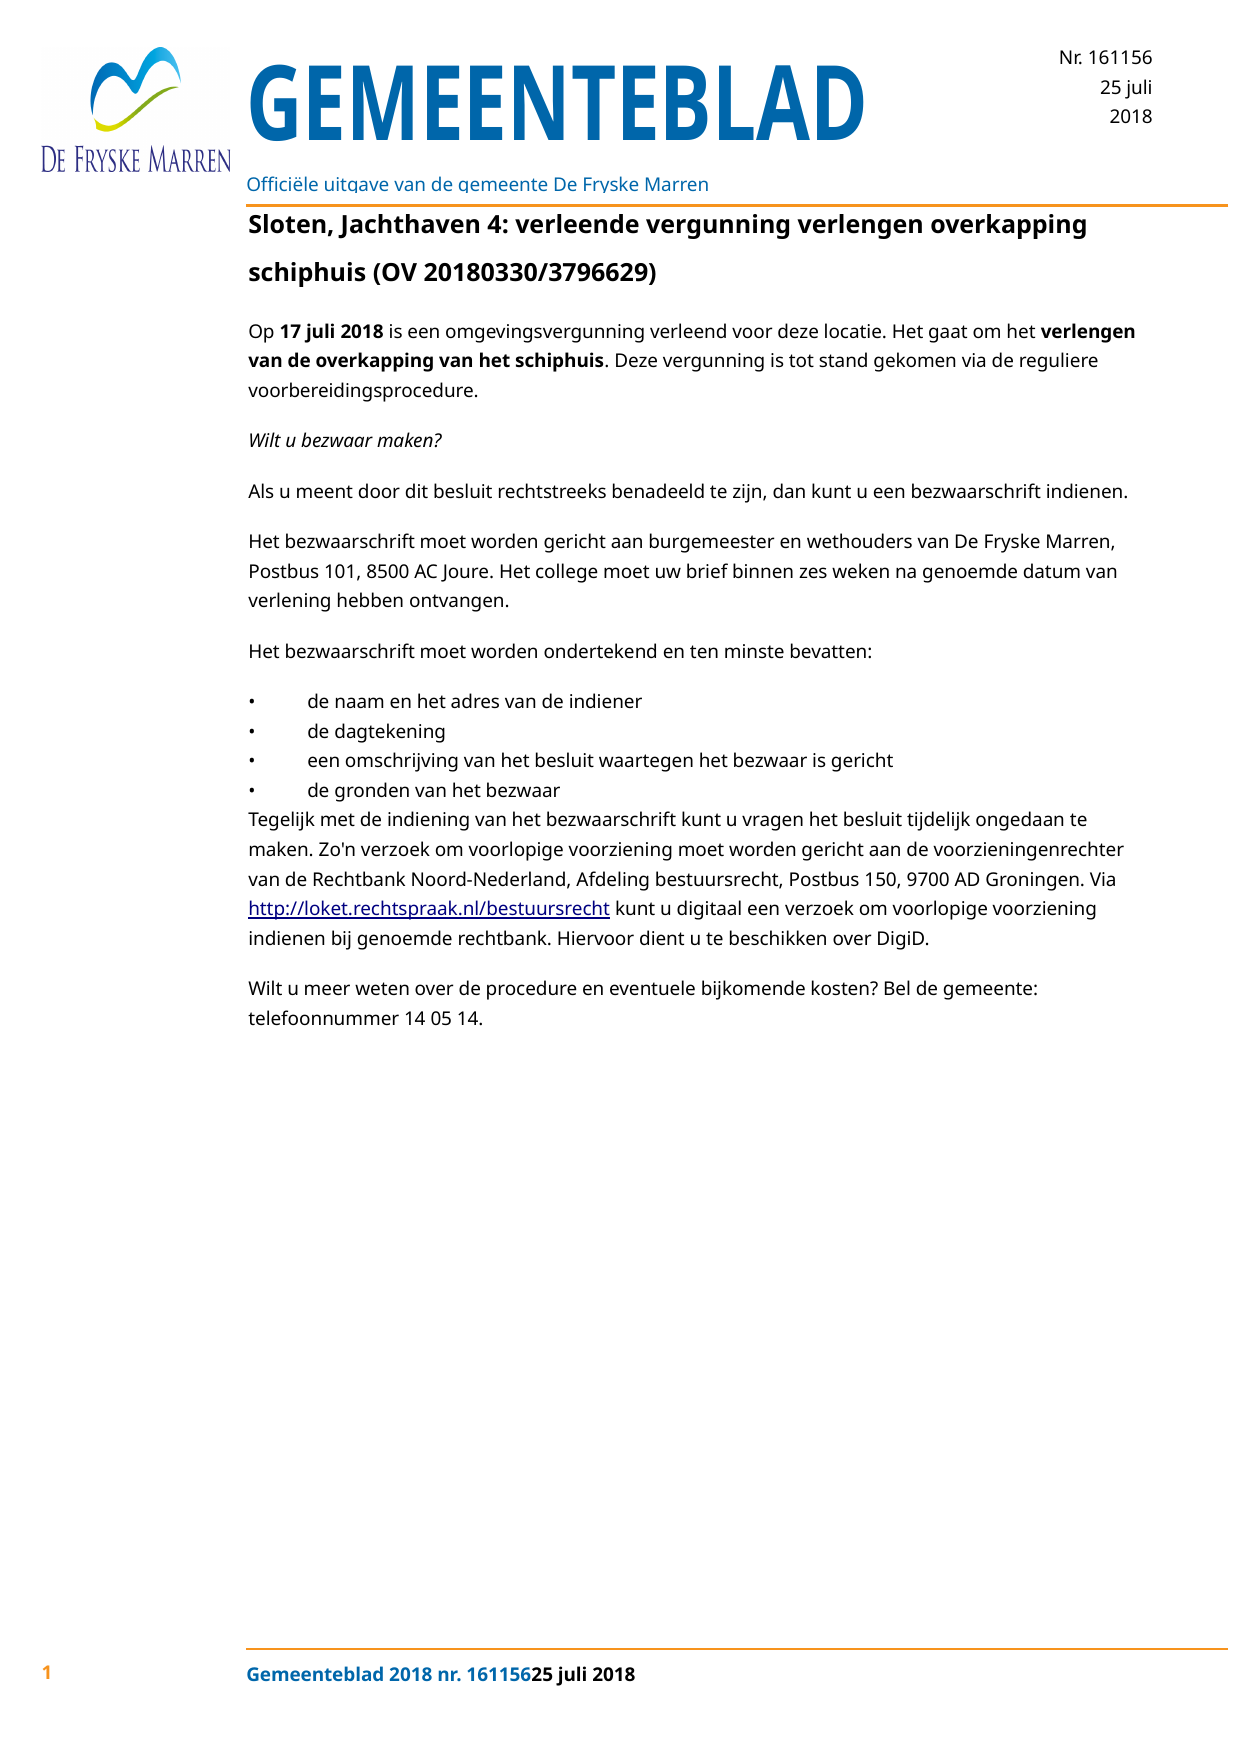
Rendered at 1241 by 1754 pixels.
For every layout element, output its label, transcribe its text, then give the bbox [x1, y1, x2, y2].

text Wilt u bezwaar maken? [248, 427, 1152, 453]
text Op 17 juli 2018 is een omgevingsvergunning verleend voor deze locatie. Het gaat om het verlengen van de overkapping van het schiphuis. Deze vergunning is tot stand gekomen via de reguliere voorbereidingsprocedure. [248, 318, 1152, 403]
text Het bezwaarschrift moet worden ondertekend en ten minste bevatten: [248, 638, 1152, 664]
text Tegelijk met de indiening van het bezwaarschrift kunt u vragen het besluit tijdelijk ongedaan te maken. Zo'n verzoek om voorlopige voorziening moet worden gericht aan de voorzieningenrechter van de Rechtbank Noord-Nederland, Afdeling bestuursrecht, Postbus 150, 9700 AD Groningen. Via http://loket.rechtspraak.nl/bestuursrecht kunt u digitaal een verzoek om voorlopige voorziening indienen bij genoemde rechtbank. Hiervoor dient u te beschikken over DigiD. [248, 807, 1152, 951]
list de gronden van het bezwaar [248, 777, 1152, 803]
list de dagtekening [248, 718, 1152, 744]
list de naam en het adres van de indiener [248, 688, 1152, 714]
text Het bezwaarschrift moet worden gericht aan burgemeester en wethouders van De Fryske Marren, Postbus 101, 8500 AC Joure. Het college moet uw brief binnen zes weken na genoemde datum van verlening hebben ontvangen. [248, 528, 1152, 613]
text Sloten, Jachthaven 4: verleende vergunning verlengen overkapping schiphuis (OV 20180330/3796629) [248, 207, 1152, 288]
list een omschrijving van het besluit waartegen het bezwaar is gericht [248, 747, 1152, 773]
text Wilt u meer weten over de procedure en eventuele bijkomende kosten? Bel de gemeente: telefoonnummer 14 05 14. [248, 975, 1152, 1031]
picture [41, 47, 231, 172]
text Als u meent door dit besluit rechtstreeks benadeeld te zijn, dan kunt u een bezwaarschrift indienen. [248, 478, 1152, 504]
